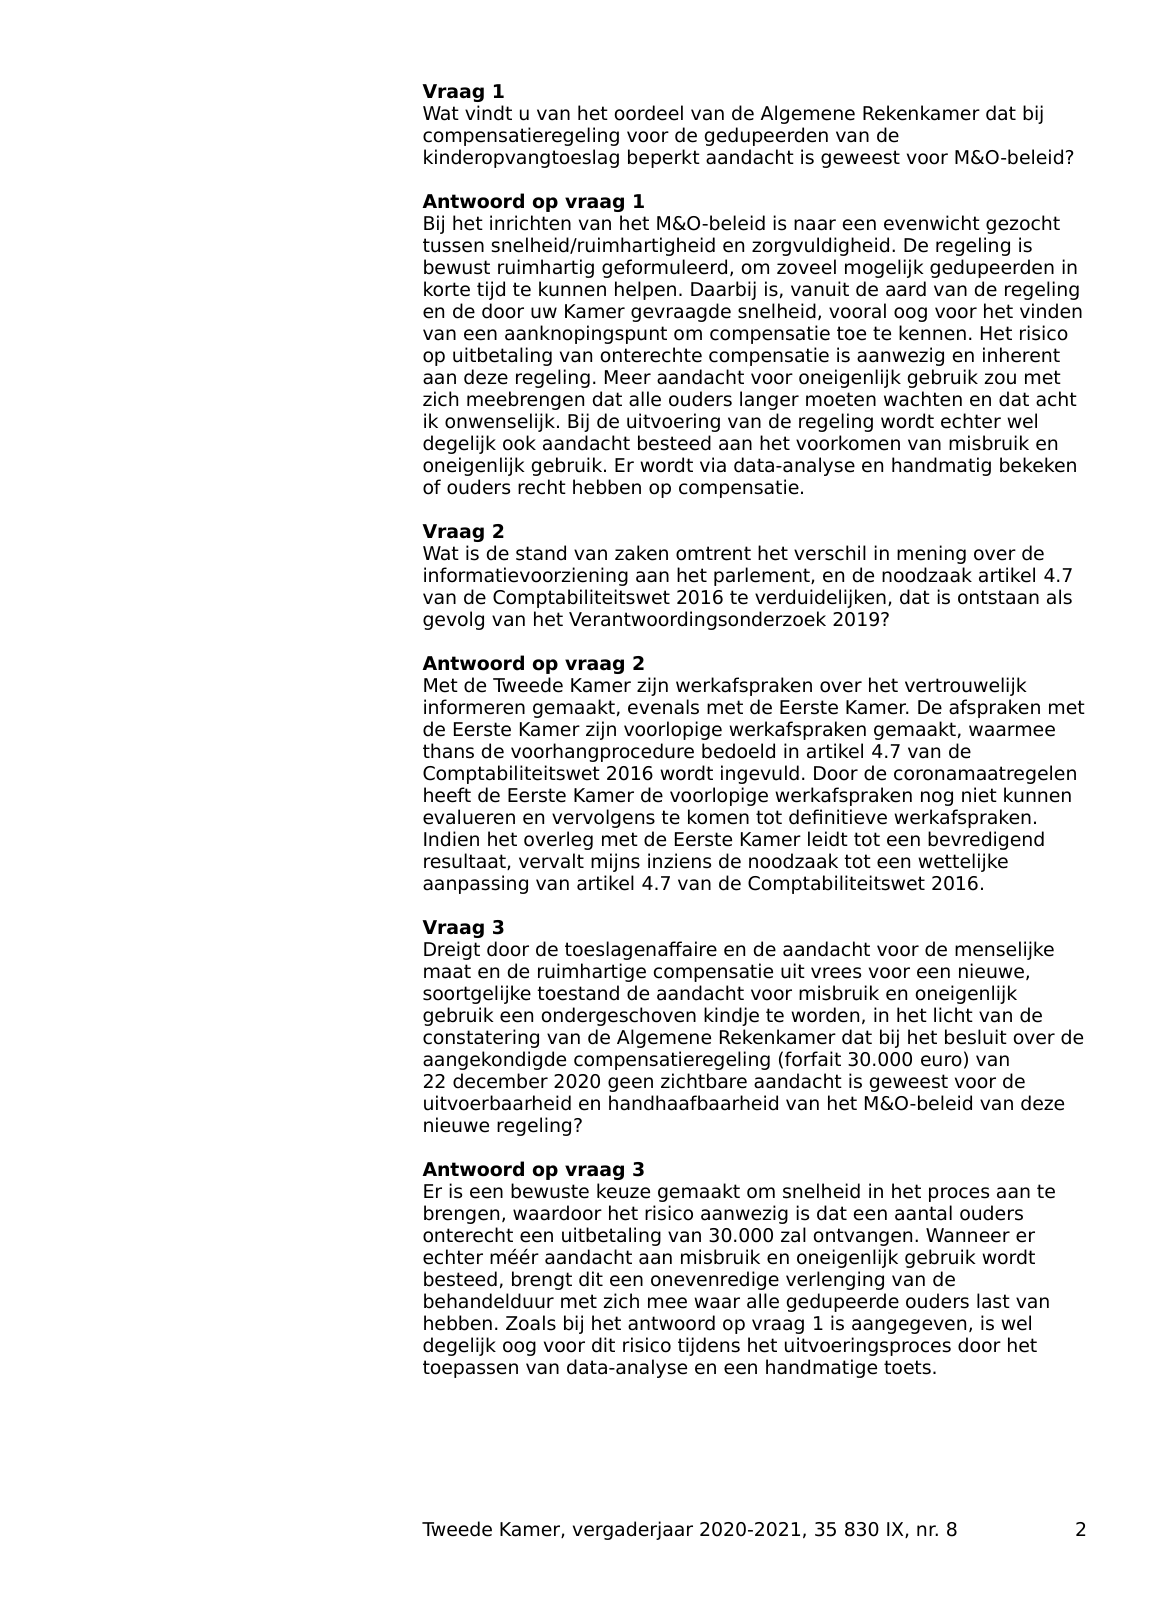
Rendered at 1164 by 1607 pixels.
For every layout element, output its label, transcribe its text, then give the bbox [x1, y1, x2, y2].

subtitle Antwoord op vraag 2 [422, 653, 1087, 675]
text Wat is de stand van zaken omtrent het verschil in mening over de informatievoorziening aan het parlement, en de noodzaak artikel 4.7 van de Comptabiliteitswet 2016 te verduidelijken, dat is ontstaan als gevolg van het Verantwoordingsonderzoek 2019? [422, 543, 1087, 631]
text Er is een bewuste keuze gemaakt om snelheid in het proces aan te brengen, waardoor het risico aanwezig is dat een aantal ouders onterecht een uitbetaling van 30.000 zal ontvangen. Wanneer er echter méér aandacht aan misbruik en oneigenlijk gebruik wordt besteed, brengt dit een onevenredige verlenging van de behandelduur met zich mee waar alle gedupeerde ouders last van hebben. Zoals bij het antwoord op vraag 1 is aangegeven, is wel degelijk oog voor dit risico tijdens het uitvoeringsproces door het toepassen van data-analyse en een handmatige toets. [422, 1181, 1087, 1379]
subtitle Antwoord op vraag 3 [422, 1159, 1087, 1181]
text Dreigt door de toeslagenaffaire en de aandacht voor de menselijke maat en de ruimhartige compensatie uit vrees voor een nieuwe, soortgelijke toestand de aandacht voor misbruik en oneigenlijk gebruik een ondergeschoven kindje te worden, in het licht van de constatering van de Algemene Rekenkamer dat bij het besluit over de aangekondigde compensatieregeling (forfait 30.000 euro) van 22 december 2020 geen zichtbare aandacht is geweest voor de uitvoerbaarheid en handhaafbaarheid van het M&O-beleid van deze nieuwe regeling? [422, 939, 1087, 1137]
subtitle Antwoord op vraag 1 [422, 191, 1087, 213]
subtitle Vraag 3 [422, 917, 1087, 939]
text Bij het inrichten van het M&O-beleid is naar een evenwicht gezocht tussen snelheid/ruimhartigheid en zorgvuldigheid. De regeling is bewust ruimhartig geformuleerd, om zoveel mogelijk gedupeerden in korte tijd te kunnen helpen. Daarbij is, vanuit de aard van de regeling en de door uw Kamer gevraagde snelheid, vooral oog voor het vinden van een aanknopingspunt om compensatie toe te kennen. Het risico op uitbetaling van onterechte compensatie is aanwezig en inherent aan deze regeling. Meer aandacht voor oneigenlijk gebruik zou met zich meebrengen dat alle ouders langer moeten wachten en dat acht ik onwenselijk. Bij de uitvoering van de regeling wordt echter wel degelijk ook aandacht besteed aan het voorkomen van misbruik en oneigenlijk gebruik. Er wordt via data-analyse en handmatig bekeken of ouders recht hebben op compensatie. [422, 213, 1087, 499]
text Met de Tweede Kamer zijn werkafspraken over het vertrouwelijk informeren gemaakt, evenals met de Eerste Kamer. De afspraken met de Eerste Kamer zijn voorlopige werkafspraken gemaakt, waarmee thans de voorhangprocedure bedoeld in artikel 4.7 van de Comptabiliteitswet 2016 wordt ingevuld. Door de coronamaatregelen heeft de Eerste Kamer de voorlopige werkafspraken nog niet kunnen evalueren en vervolgens te komen tot definitieve werkafspraken. Indien het overleg met de Eerste Kamer leidt tot een bevredigend resultaat, vervalt mijns inziens de noodzaak tot een wettelijke aanpassing van artikel 4.7 van de Comptabiliteitswet 2016. [422, 675, 1087, 895]
subtitle Vraag 2 [422, 521, 1087, 543]
subtitle Vraag 1 [422, 81, 1087, 103]
text Wat vindt u van het oordeel van de Algemene Rekenkamer dat bij compensatieregeling voor de gedupeerden van de kinderopvangtoeslag beperkt aandacht is geweest voor M&O-beleid? [422, 103, 1087, 169]
